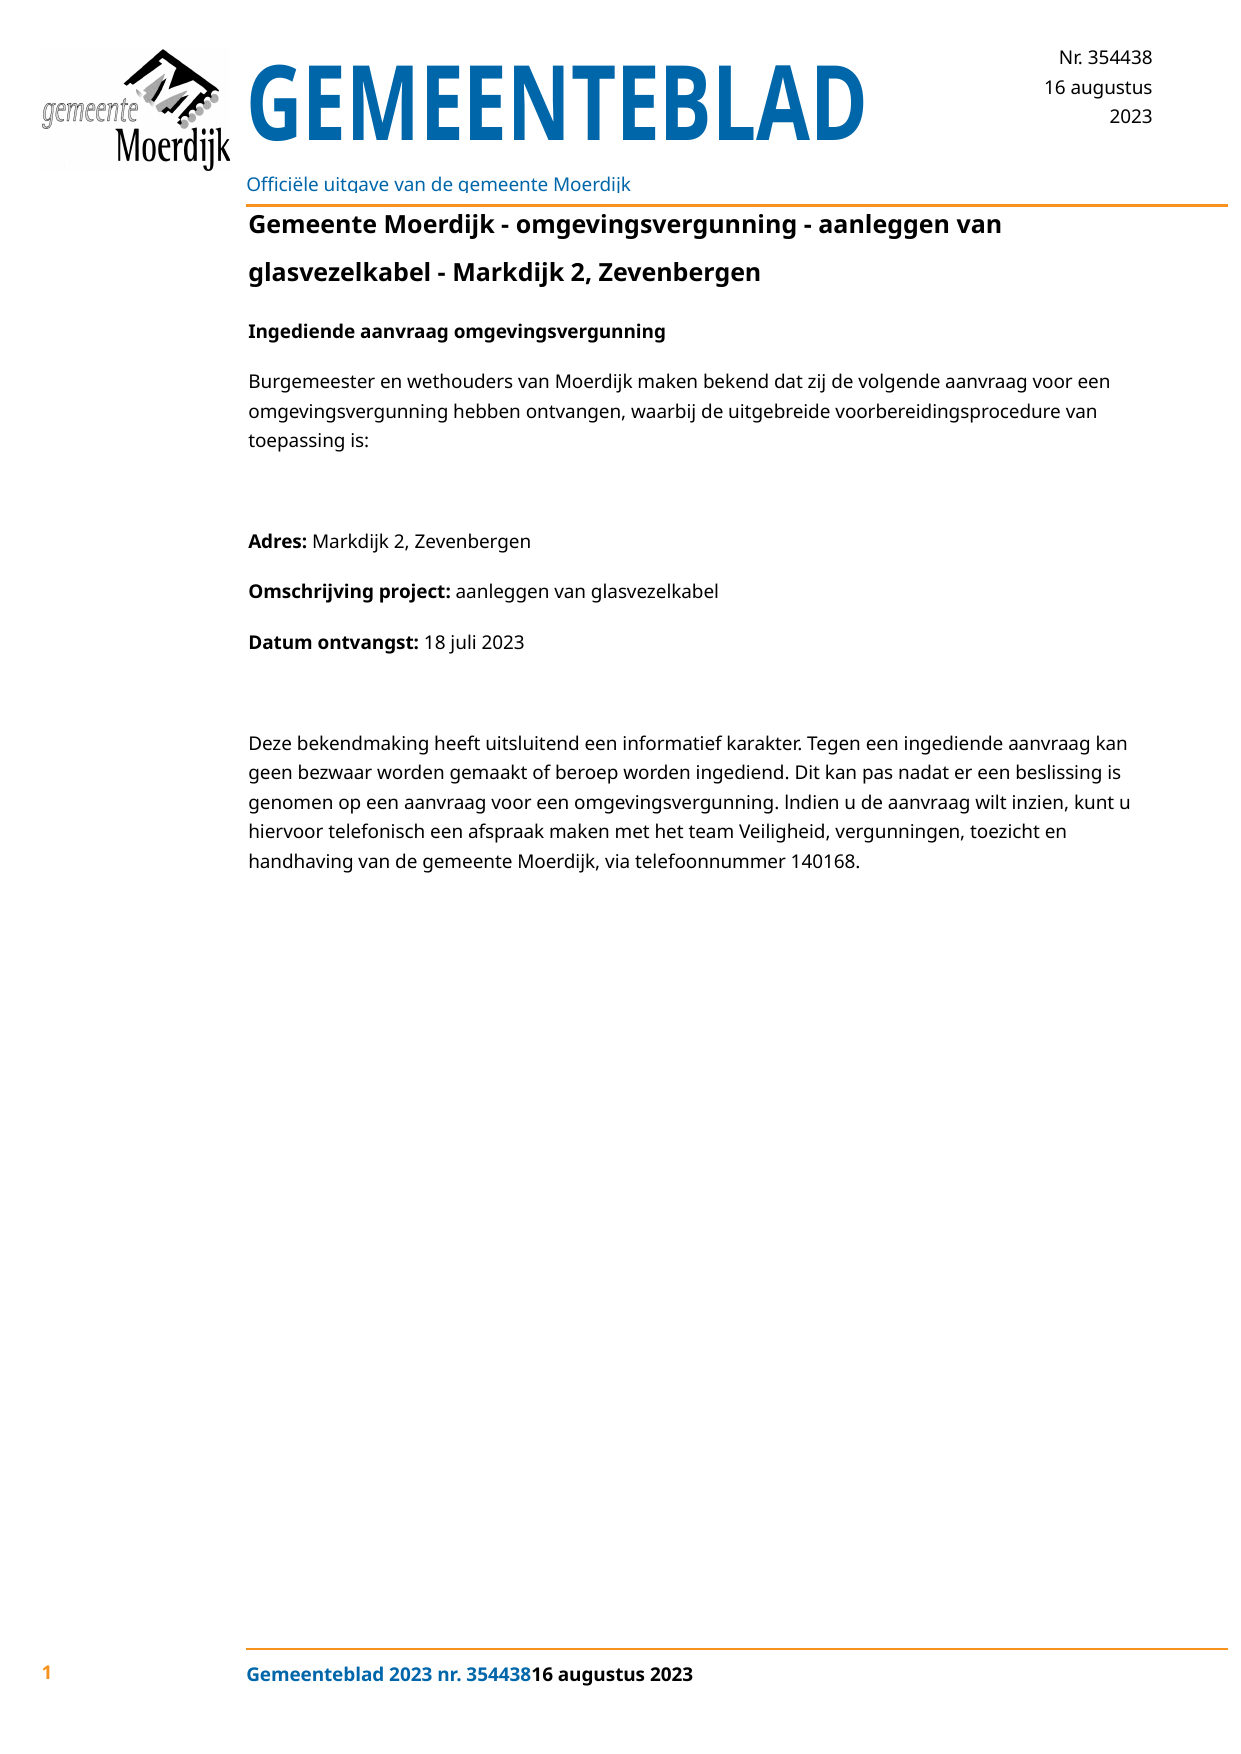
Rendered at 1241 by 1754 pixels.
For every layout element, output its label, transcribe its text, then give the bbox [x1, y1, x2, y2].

text Gemeente Moerdijk - omgevingsvergunning - aanleggen van glasvezelkabel - Markdijk 2, Zevenbergen [248, 207, 1152, 288]
text Burgemeester en wethouders van Moerdijk maken bekend dat zij de volgende aanvraag voor een omgevingsvergunning hebben ontvangen, waarbij de uitgebreide voorbereidingsprocedure van toepassing is: [248, 368, 1152, 453]
text Ingediende aanvraag omgevingsvergunning [248, 318, 1152, 344]
text Omschrijving project: aanleggen van glasvezelkabel [248, 579, 1152, 604]
text Deze bekendmaking heeft uitsluitend een informatief karakter. Tegen een ingediende aanvraag kan geen bezwaar worden gemaakt of beroep worden ingediend. Dit kan pas nadat er een beslissing is genomen op een aanvraag voor een omgevingsvergunning. lndien u de aanvraag wilt inzien, kunt u hiervoor telefonisch een afspraak maken met het team Veiligheid, vergunningen, toezicht en handhaving van de gemeente Moerdijk, via telefoonnummer 140168. [248, 730, 1152, 874]
text Datum ontvangst: 18 juli 2023 [248, 629, 1152, 655]
text Adres: Markdijk 2, Zevenbergen [248, 528, 1152, 554]
picture [41, 47, 231, 172]
